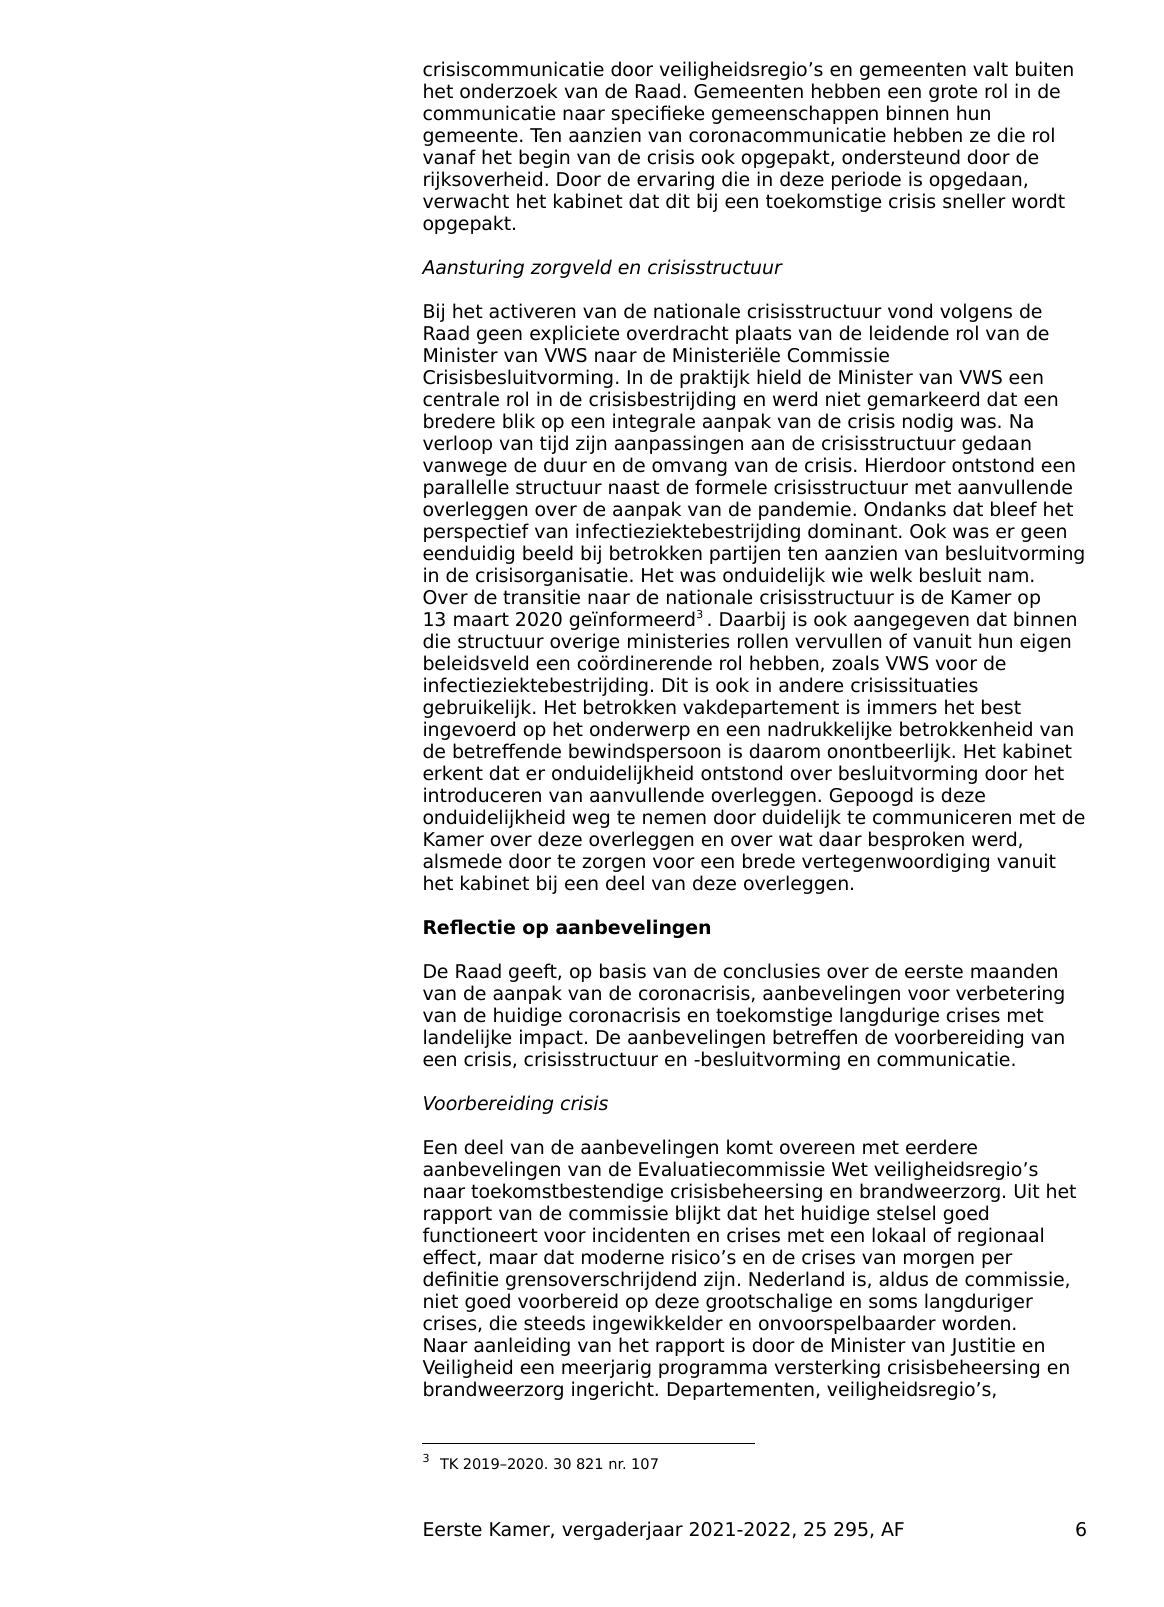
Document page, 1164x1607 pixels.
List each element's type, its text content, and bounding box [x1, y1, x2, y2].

subtitle Reflectie op aanbevelingen [422, 917, 1087, 939]
text TK 2019–2020. 30 821 nr. 107 [422, 1452, 1087, 1474]
subtitle Aansturing zorgveld en crisisstructuur [422, 257, 1087, 279]
text crisiscommunicatie door veiligheidsregio’s en gemeenten valt buiten het onderzoek van de Raad. Gemeenten hebben een grote rol in de communicatie naar specifieke gemeenschappen binnen hun gemeente. Ten aanzien van coronacommunicatie hebben ze die rol vanaf het begin van de crisis ook opgepakt, ondersteund door de rijksoverheid. Door de ervaring die in deze periode is opgedaan, verwacht het kabinet dat dit bij een toekomstige crisis sneller wordt opgepakt. [422, 59, 1087, 235]
text Naar aanleiding van het rapport is door de Minister van Justitie en Veiligheid een meerjarig programma versterking crisisbeheersing en brandweerzorg ingericht. Departementen, veiligheidsregio’s, [422, 1335, 1087, 1401]
subtitle Voorbereiding crisis [422, 1093, 1087, 1115]
text Over de transitie naar de nationale crisisstructuur is de Kamer op 13 maart 2020 geïnformeerd. Daarbij is ook aangegeven dat binnen die structuur overige ministeries rollen vervullen of vanuit hun eigen beleidsveld een coördinerende rol hebben, zoals VWS voor de infectieziektebestrijding. Dit is ook in andere crisissituaties gebruikelijk. Het betrokken vakdepartement is immers het best ingevoerd op het onderwerp en een nadrukkelijke betrokkenheid van de betreffende bewindspersoon is daarom onontbeerlijk. Het kabinet erkent dat er onduidelijkheid ontstond over besluitvorming door het introduceren van aanvullende overleggen. Gepoogd is deze onduidelijkheid weg te nemen door duidelijk te communiceren met de Kamer over deze overleggen en over wat daar besproken werd, alsmede door te zorgen voor een brede vertegenwoordiging vanuit het kabinet bij een deel van deze overleggen. [422, 587, 1087, 895]
text Een deel van de aanbevelingen komt overeen met eerdere aanbevelingen van de Evaluatiecommissie Wet veiligheidsregio’s naar toekomstbestendige crisisbeheersing en brandweerzorg. Uit het rapport van de commissie blijkt dat het huidige stelsel goed functioneert voor incidenten en crises met een lokaal of regionaal effect, maar dat moderne risico’s en de crises van morgen per definitie grensoverschrijdend zijn. Nederland is, aldus de commissie, niet goed voorbereid op deze grootschalige en soms langduriger crises, die steeds ingewikkelder en onvoorspelbaarder worden. [422, 1137, 1087, 1335]
text De Raad geeft, op basis van de conclusies over de eerste maanden van de aanpak van de coronacrisis, aanbevelingen voor verbetering van de huidige coronacrisis en toekomstige langdurige crises met landelijke impact. De aanbevelingen betreffen de voorbereiding van een crisis, crisisstructuur en -besluitvorming en communicatie. [422, 961, 1087, 1071]
text Bij het activeren van de nationale crisisstructuur vond volgens de Raad geen expliciete overdracht plaats van de leidende rol van de Minister van VWS naar de Ministeriële Commissie Crisisbesluitvorming. In de praktijk hield de Minister van VWS een centrale rol in de crisisbestrijding en werd niet gemarkeerd dat een bredere blik op een integrale aanpak van de crisis nodig was. Na verloop van tijd zijn aanpassingen aan de crisisstructuur gedaan vanwege de duur en de omvang van de crisis. Hierdoor ontstond een parallelle structuur naast de formele crisisstructuur met aanvullende overleggen over de aanpak van de pandemie. Ondanks dat bleef het perspectief van infectieziektebestrijding dominant. Ook was er geen eenduidig beeld bij betrokken partijen ten aanzien van besluitvorming in de crisisorganisatie. Het was onduidelijk wie welk besluit nam. [422, 301, 1087, 587]
